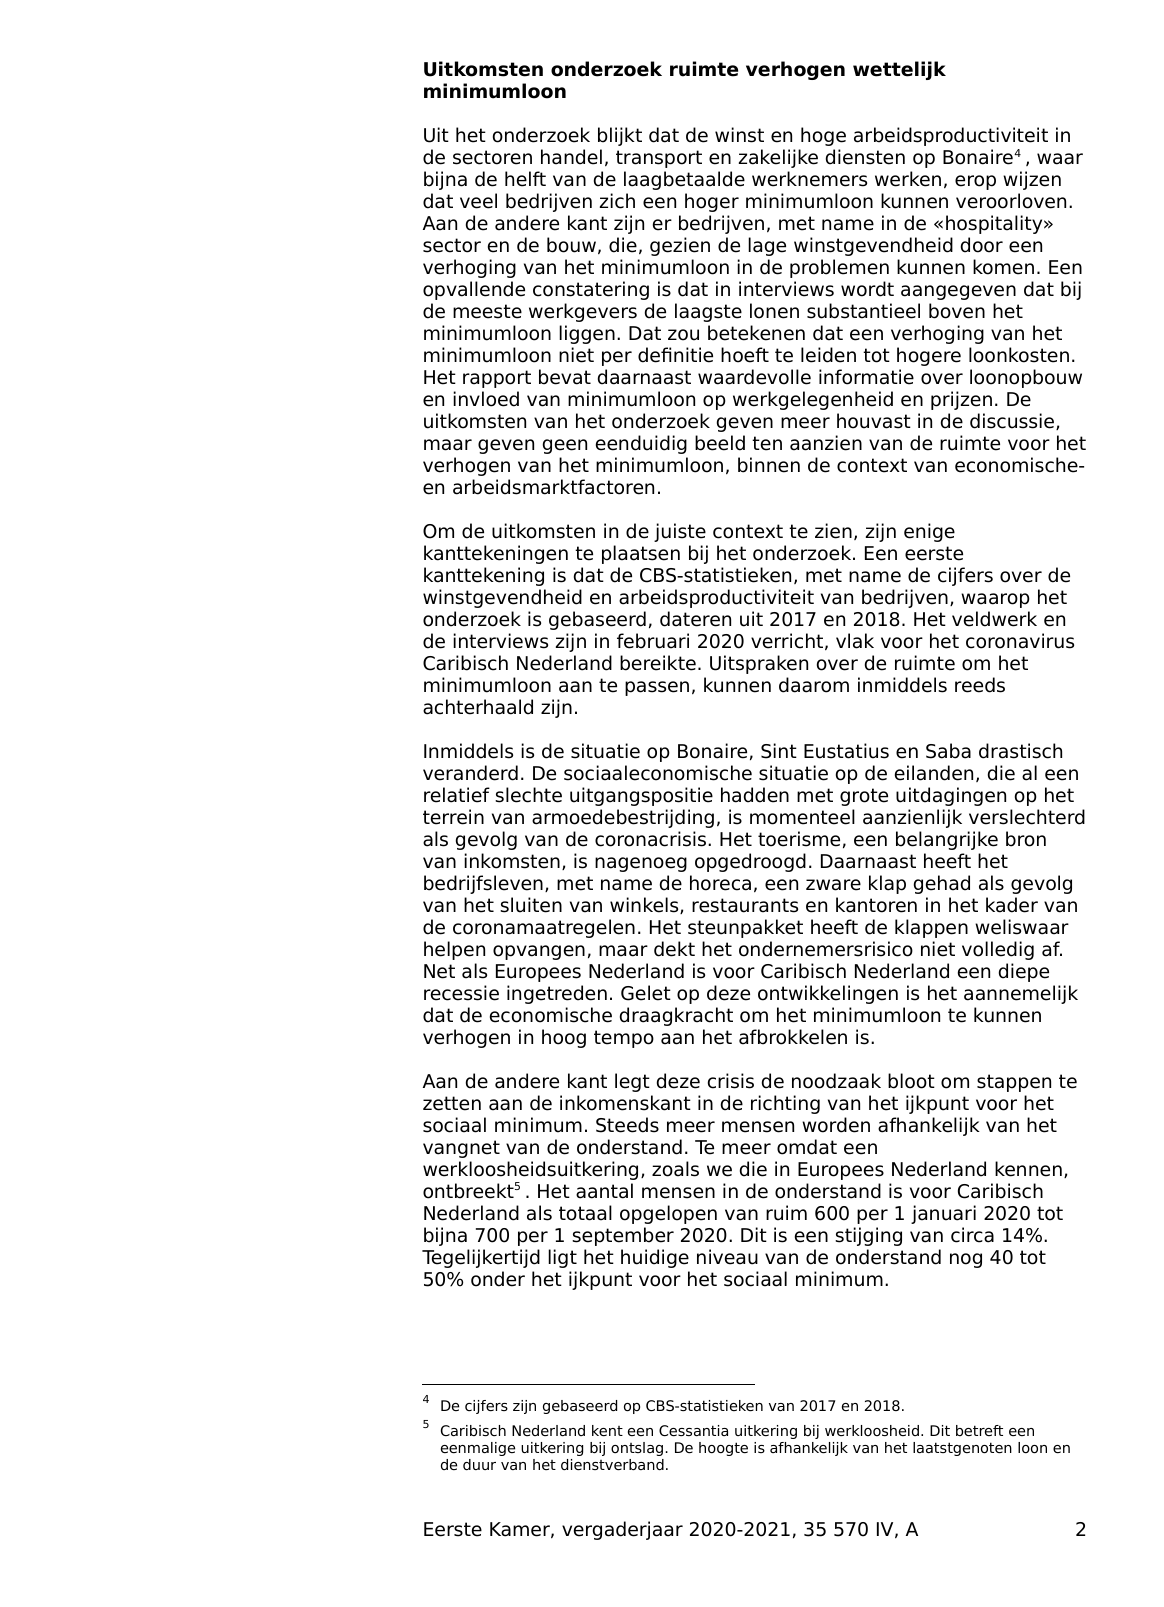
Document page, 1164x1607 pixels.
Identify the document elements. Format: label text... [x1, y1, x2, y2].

text De cijfers zijn gebaseerd op CBS-statistieken van 2017 en 2018. [422, 1393, 1087, 1416]
text Om de uitkomsten in de juiste context te zien, zijn enige kanttekeningen te plaatsen bij het onderzoek. Een eerste kanttekening is dat de CBS-statistieken, met name de cijfers over de winstgevendheid en arbeidsproductiviteit van bedrijven, waarop het onderzoek is gebaseerd, dateren uit 2017 en 2018. Het veldwerk en de interviews zijn in februari 2020 verricht, vlak voor het coronavirus Caribisch Nederland bereikte. Uitspraken over de ruimte om het minimumloon aan te passen, kunnen daarom inmiddels reeds achterhaald zijn. [422, 521, 1087, 719]
subtitle Uitkomsten onderzoek ruimte verhogen wettelijk minimumloon [422, 59, 1087, 103]
text Caribisch Nederland kent een Cessantia uitkering bij werkloosheid. Dit betreft een eenmalige uitkering bij ontslag. De hoogte is afhankelijk van het laatstgenoten loon en de duur van het dienstverband. [422, 1418, 1087, 1474]
text Uit het onderzoek blijkt dat de winst en hoge arbeidsproductiviteit in de sectoren handel, transport en zakelijke diensten op Bonaire, waar bijna de helft van de laagbetaalde werknemers werken, erop wijzen dat veel bedrijven zich een hoger minimumloon kunnen veroorloven. Aan de andere kant zijn er bedrijven, met name in de «hospitality» sector en de bouw, die, gezien de lage winstgevendheid door een verhoging van het minimumloon in de problemen kunnen komen. Een opvallende constatering is dat in interviews wordt aangegeven dat bij de meeste werkgevers de laagste lonen substantieel boven het minimumloon liggen. Dat zou betekenen dat een verhoging van het minimumloon niet per definitie hoeft te leiden tot hogere loonkosten. Het rapport bevat daarnaast waardevolle informatie over loonopbouw en invloed van minimumloon op werkgelegenheid en prijzen. De uitkomsten van het onderzoek geven meer houvast in de discussie, maar geven geen eenduidig beeld ten aanzien van de ruimte voor het verhogen van het minimumloon, binnen de context van economische- en arbeidsmarktfactoren. [422, 125, 1087, 499]
text Aan de andere kant legt deze crisis de noodzaak bloot om stappen te zetten aan de inkomenskant in de richting van het ijkpunt voor het sociaal minimum. Steeds meer mensen worden afhankelijk van het vangnet van de onderstand. Te meer omdat een werkloosheidsuitkering, zoals we die in Europees Nederland kennen, ontbreekt. Het aantal mensen in de onderstand is voor Caribisch Nederland als totaal opgelopen van ruim 600 per 1 januari 2020 tot bijna 700 per 1 september 2020. Dit is een stijging van circa 14%. Tegelijkertijd ligt het huidige niveau van de onderstand nog 40 tot 50% onder het ijkpunt voor het sociaal minimum. [422, 1071, 1087, 1291]
text Inmiddels is de situatie op Bonaire, Sint Eustatius en Saba drastisch veranderd. De sociaaleconomische situatie op de eilanden, die al een relatief slechte uitgangspositie hadden met grote uitdagingen op het terrein van armoedebestrijding, is momenteel aanzienlijk verslechterd als gevolg van de coronacrisis. Het toerisme, een belangrijke bron van inkomsten, is nagenoeg opgedroogd. Daarnaast heeft het bedrijfsleven, met name de horeca, een zware klap gehad als gevolg van het sluiten van winkels, restaurants en kantoren in het kader van de coronamaatregelen. Het steunpakket heeft de klappen weliswaar helpen opvangen, maar dekt het ondernemersrisico niet volledig af. Net als Europees Nederland is voor Caribisch Nederland een diepe recessie ingetreden. Gelet op deze ontwikkelingen is het aannemelijk dat de economische draagkracht om het minimumloon te kunnen verhogen in hoog tempo aan het afbrokkelen is. [422, 741, 1087, 1049]
